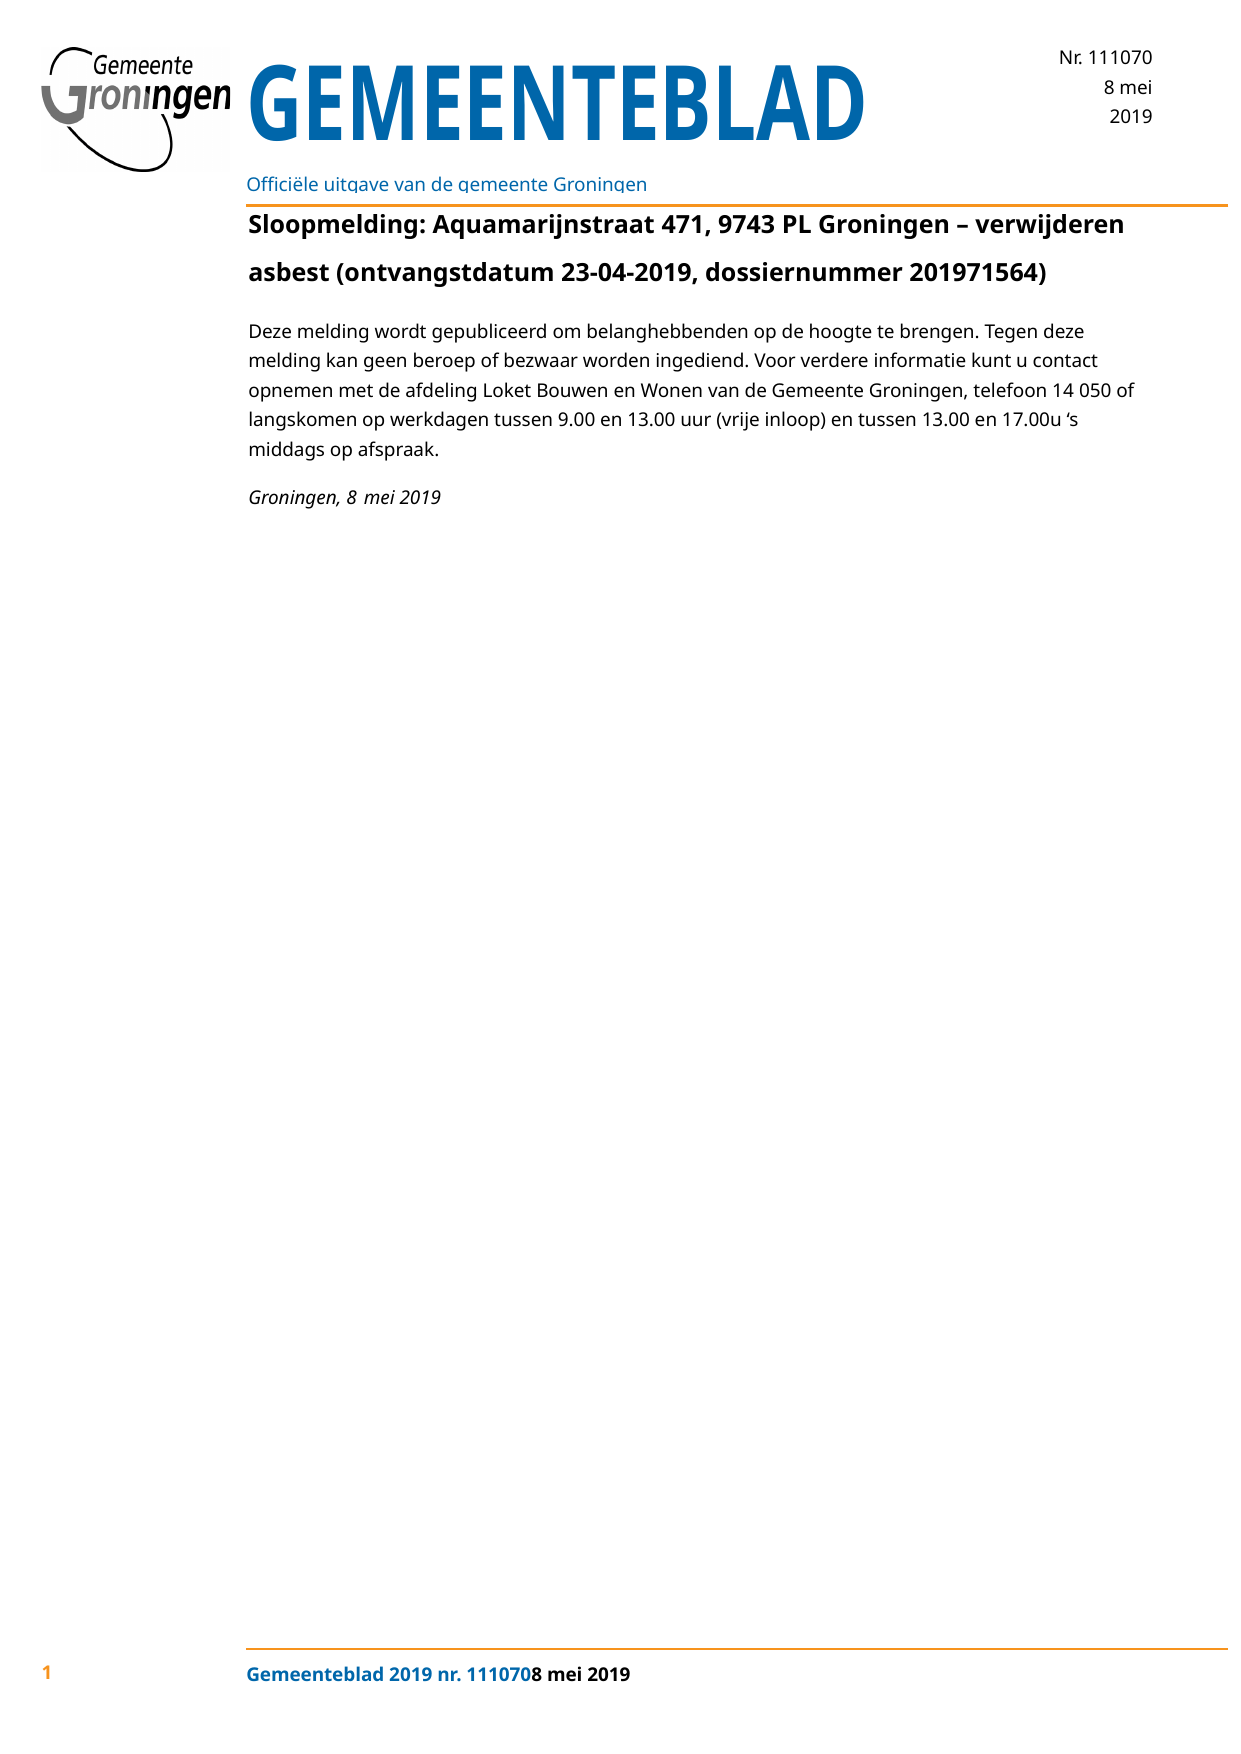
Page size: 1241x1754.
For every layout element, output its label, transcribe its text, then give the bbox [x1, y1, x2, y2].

text Groningen, 8 mei 2019 [248, 484, 1152, 510]
text Sloopmelding: Aquamarijnstraat 471, 9743 PL Groningen – verwijderen asbest (ontvangstdatum 23-04-2019, dossiernummer 201971564) [248, 207, 1152, 288]
picture [41, 47, 231, 172]
text Deze melding wordt gepubliceerd om belanghebbenden op de hoogte te brengen. Tegen deze melding kan geen beroep of bezwaar worden ingediend. Voor verdere informatie kunt u contact opnemen met de afdeling Loket Bouwen en Wonen van de Gemeente Groningen, telefoon 14 050 of langskomen op werkdagen tussen 9.00 en 13.00 uur (vrije inloop) en tussen 13.00 en 17.00u ‘s middags op afspraak. [248, 318, 1152, 462]
